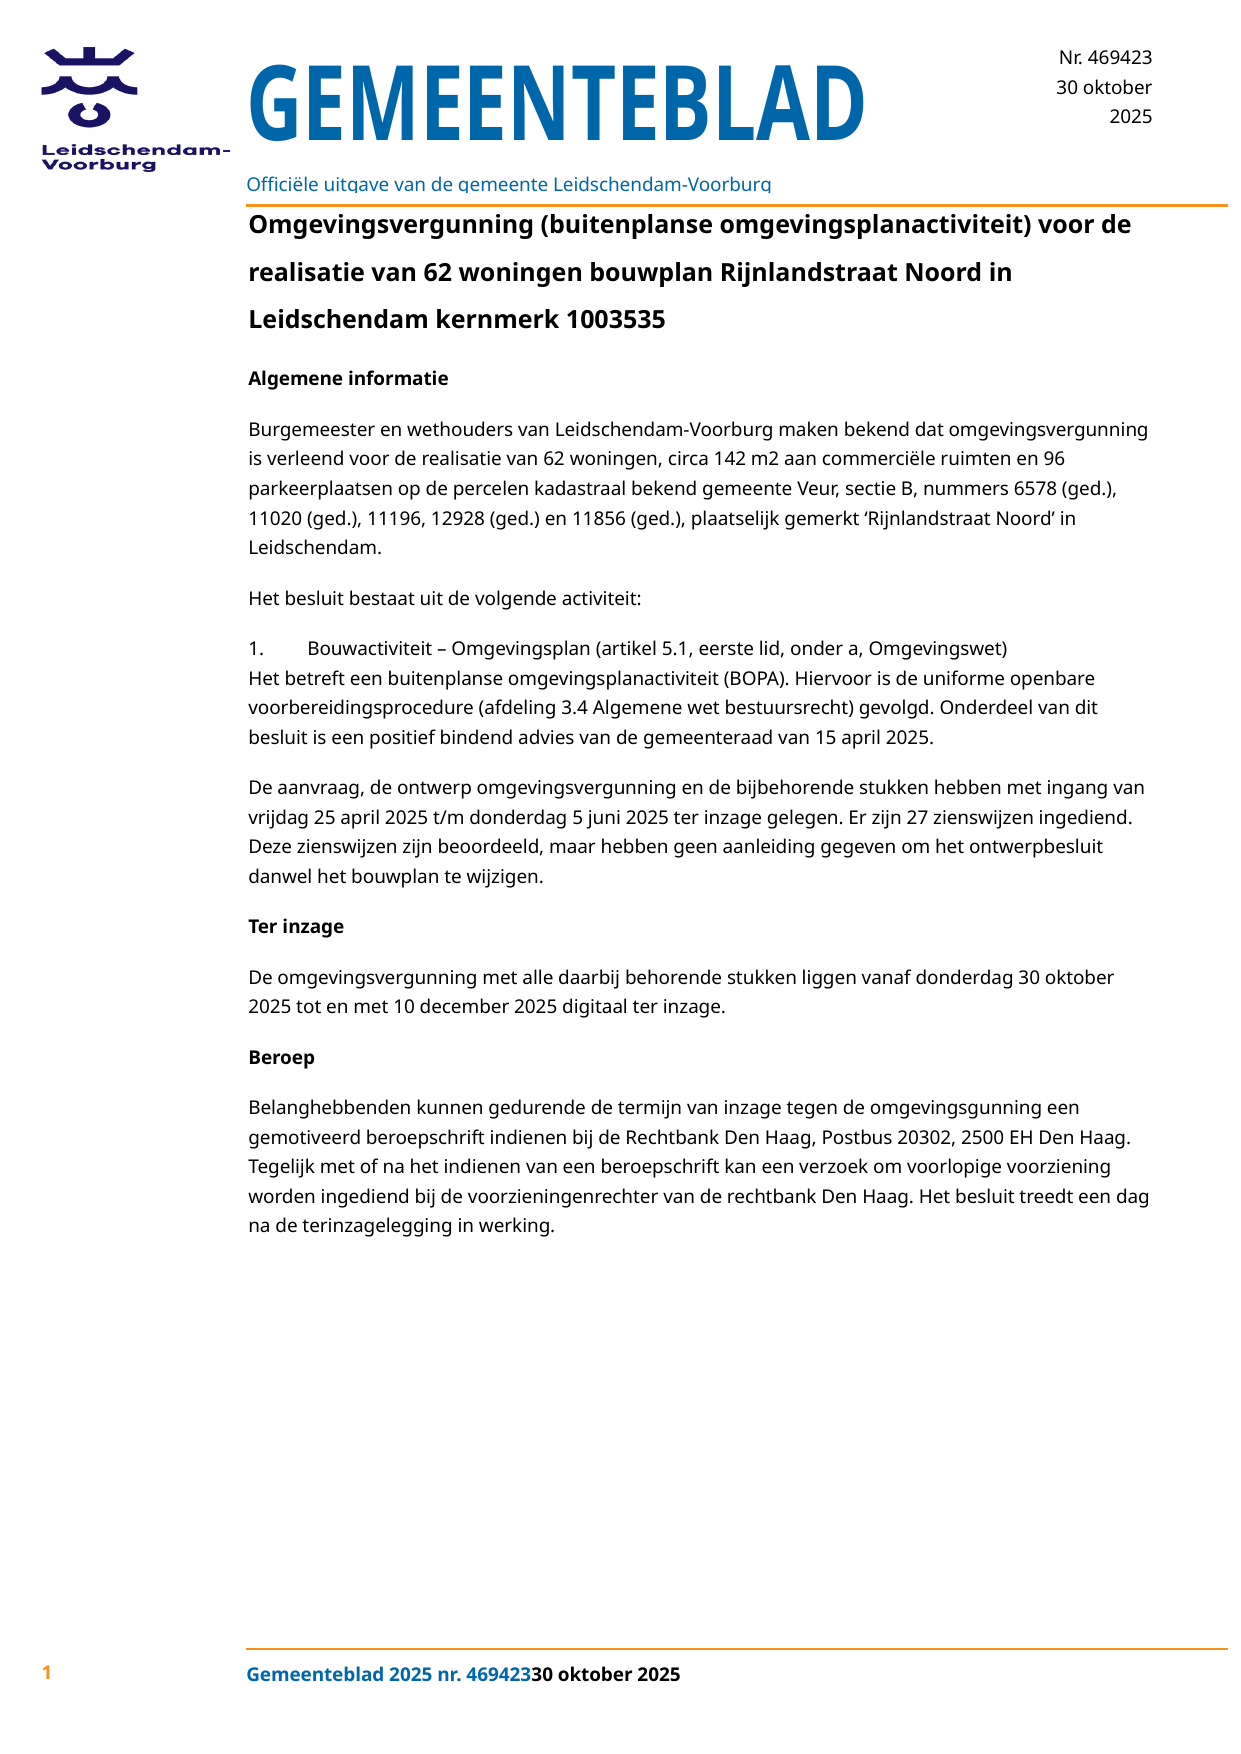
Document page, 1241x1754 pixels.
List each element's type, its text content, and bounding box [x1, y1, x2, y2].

list Bouwactiviteit – Omgevingsplan (artikel 5.1, eerste lid, onder a, Omgevingswet) [248, 635, 1152, 661]
text De omgevingsvergunning met alle daarbij behorende stukken liggen vanaf donderdag 30 oktober 2025 tot en met 10 december 2025 digitaal ter inzage. [248, 964, 1152, 1019]
text Het betreft een buitenplanse omgevingsplanactiviteit (BOPA). Hiervoor is de uniforme openbare voorbereidingsprocedure (afdeling 3.4 Algemene wet bestuursrecht) gevolgd. Onderdeel van dit besluit is een positief bindend advies van de gemeenteraad van 15 april 2025. [248, 665, 1152, 749]
text De aanvraag, de ontwerp omgevingsvergunning en de bijbehorende stukken hebben met ingang van vrijdag 25 april 2025 t/m donderdag 5 juni 2025 ter inzage gelegen. Er zijn 27 zienswijzen ingediend. Deze zienswijzen zijn beoordeeld, maar hebben geen aanleiding gegeven om het ontwerpbesluit danwel het bouwplan te wijzigen. [248, 774, 1152, 889]
text Burgemeester en wethouders van Leidschendam-Voorburg maken bekend dat omgevingsvergunning is verleend voor de realisatie van 62 woningen, circa 142 m2 aan commerciële ruimten en 96 parkeerplaatsen op de percelen kadastraal bekend gemeente Veur, sectie B, nummers 6578 (ged.), 11020 (ged.), 11196, 12928 (ged.) en 11856 (ged.), plaatselijk gemerkt ‘Rijnlandstraat Noord’ in Leidschendam. [248, 416, 1152, 560]
text Ter inzage [248, 913, 1152, 939]
text Belanghebbenden kunnen gedurende de termijn van inzage tegen de omgevingsgunning een gemotiveerd beroepschrift indienen bij de Rechtbank Den Haag, Postbus 20302, 2500 EH Den Haag. Tegelijk met of na het indienen van een beroepschrift kan een verzoek om voorlopige voorziening worden ingediend bij de voorzieningenrechter van de rechtbank Den Haag. Het besluit treedt een dag na de terinzagelegging in werking. [248, 1094, 1152, 1238]
picture [41, 47, 231, 172]
text Beroep [248, 1044, 1152, 1069]
text Het besluit bestaat uit de volgende activiteit: [248, 585, 1152, 610]
text Omgevingsvergunning (buitenplanse omgevingsplanactiviteit) voor de realisatie van 62 woningen bouwplan Rijnlandstraat Noord in Leidschendam kernmerk 1003535 [248, 207, 1152, 336]
text Algemene informatie [248, 366, 1152, 391]
